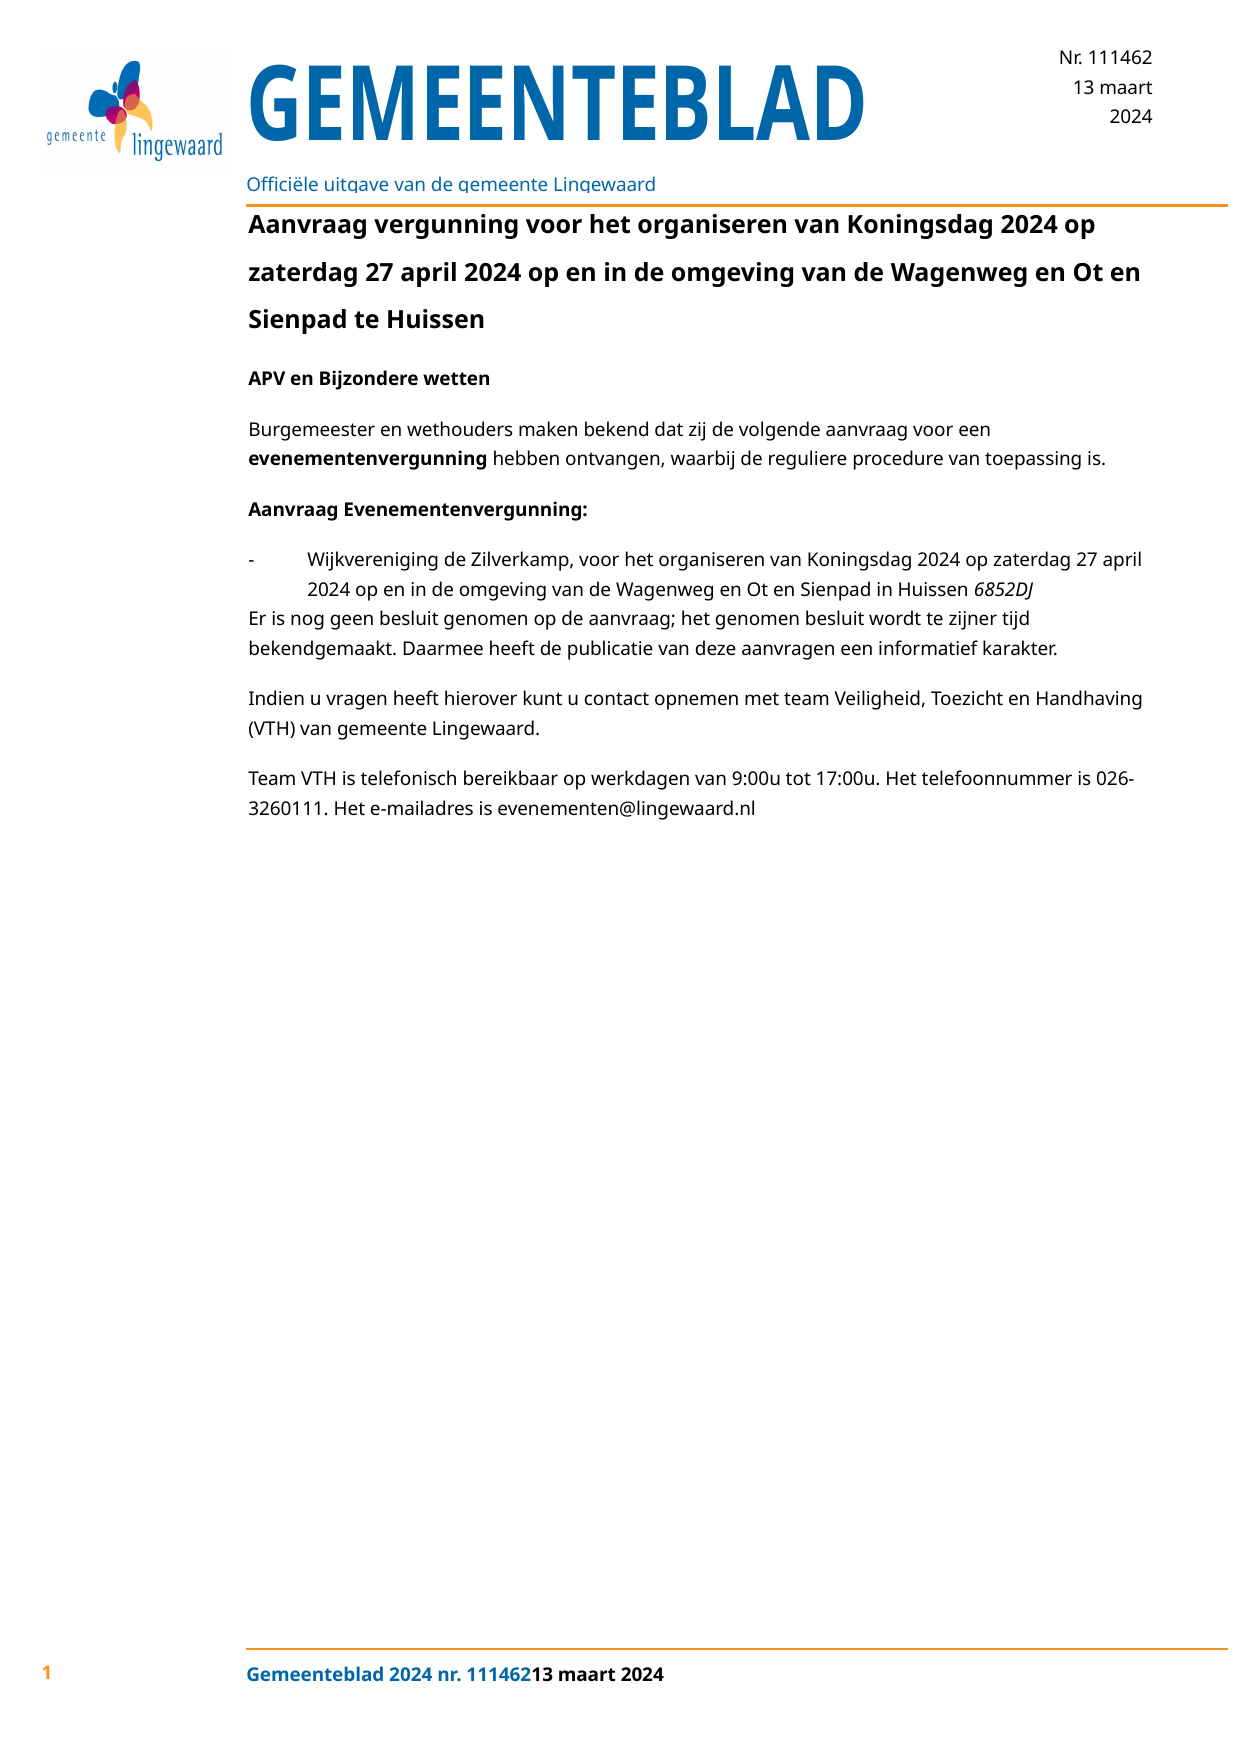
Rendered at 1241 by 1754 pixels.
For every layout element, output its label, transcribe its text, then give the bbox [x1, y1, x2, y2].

text Er is nog geen besluit genomen op de aanvraag; het genomen besluit wordt te zijner tijd bekendgemaakt. Daarmee heeft de publicatie van deze aanvragen een informatief karakter. [248, 606, 1152, 661]
list Wijkvereniging de Zilverkamp, voor het organiseren van Koningsdag 2024 op zaterdag 27 april 2024 op en in de omgeving van de Wagenweg en Ot en Sienpad in Huissen 6852DJ [248, 546, 1152, 602]
picture [41, 47, 231, 172]
text APV en Bijzondere wetten [248, 366, 1152, 391]
text Indien u vragen heeft hierover kunt u contact opnemen met team Veiligheid, Toezicht en Handhaving (VTH) van gemeente Lingewaard. [248, 686, 1152, 741]
text Team VTH is telefonisch bereikbaar op werkdagen van 9:00u tot 17:00u. Het telefoonnummer is 026-3260111. Het e-mailadres is evenementen@lingewaard.nl [248, 766, 1152, 821]
text Aanvraag vergunning voor het organiseren van Koningsdag 2024 op zaterdag 27 april 2024 op en in de omgeving van de Wagenweg en Ot en Sienpad te Huissen [248, 207, 1152, 336]
text Aanvraag Evenementenvergunning: [248, 496, 1152, 522]
text Burgemeester en wethouders maken bekend dat zij de volgende aanvraag voor een evenementenvergunning hebben ontvangen, waarbij de reguliere procedure van toepassing is. [248, 416, 1152, 471]
